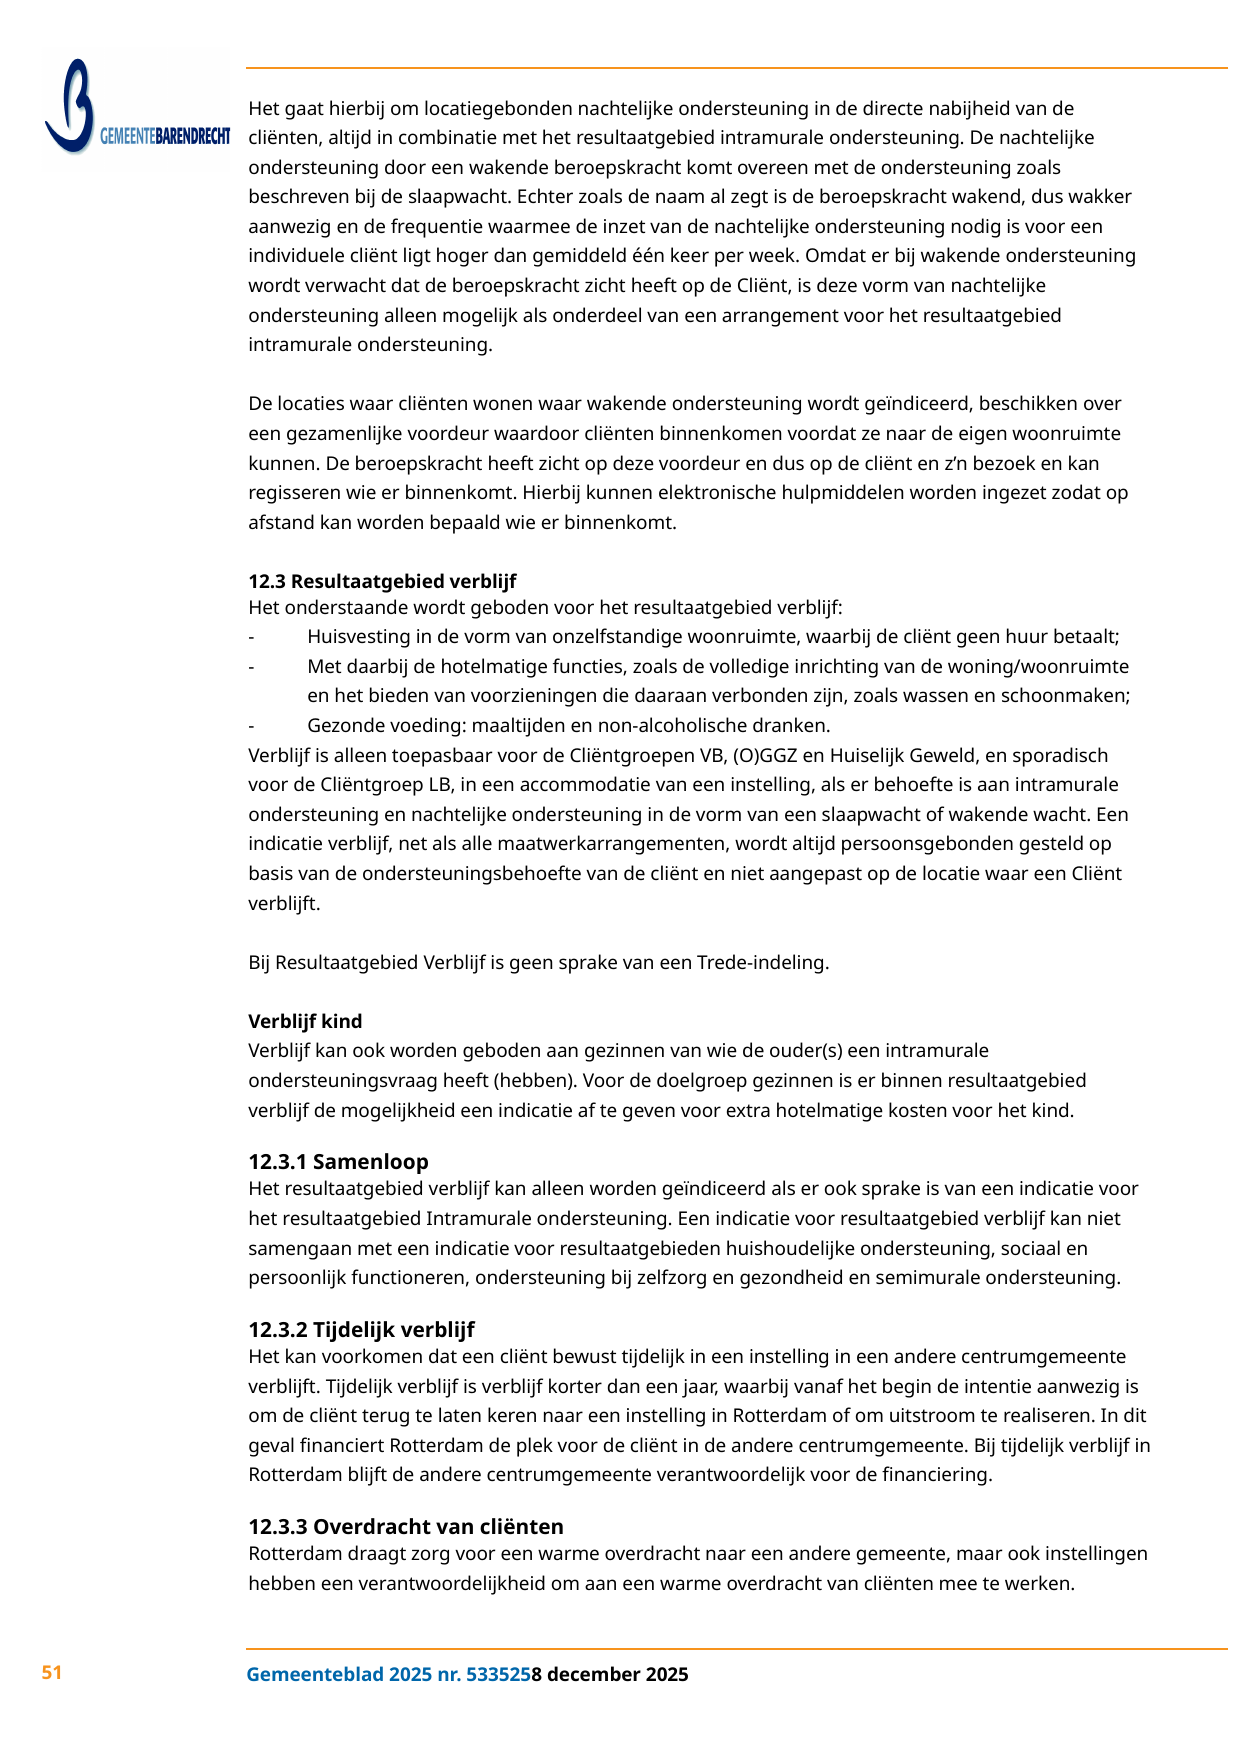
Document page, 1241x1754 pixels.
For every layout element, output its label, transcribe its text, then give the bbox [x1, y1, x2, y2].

list Met daarbij de hotelmatige functies, zoals de volledige inrichting van de woning/woonruimte en het bieden van voorzieningen die daaraan verbonden zijn, zoals wassen en schoonmaken; [248, 653, 1152, 708]
text Het onderstaande wordt geboden voor het resultaatgebied verblijf: [248, 594, 1152, 619]
text Verblijf kan ook worden geboden aan gezinnen van wie de ouder(s) een intramurale ondersteuningsvraag heeft (hebben). Voor de doelgroep gezinnen is er binnen resultaatgebied verblijf de mogelijkheid een indicatie af te geven voor extra hotelmatige kosten voor het kind. [248, 1038, 1152, 1122]
picture [41, 47, 231, 172]
text Rotterdam draagt zorg voor een warme overdracht naar een andere gemeente, maar ook instellingen hebben een verantwoordelijkheid om aan een warme overdracht van cliënten mee te werken. [248, 1540, 1152, 1596]
text 12.3.2 Tijdelijk verblijf [248, 1315, 1152, 1343]
text 12.3.3 Overdracht van cliënten [248, 1512, 1152, 1540]
text De locaties waar cliënten wonen waar wakende ondersteuning wordt geïndiceerd, beschikken over een gezamenlijke voordeur waardoor cliënten binnenkomen voordat ze naar de eigen woonruimte kunnen. De beroepskracht heeft zicht op deze voordeur en dus op de cliënt en z’n bezoek en kan regisseren wie er binnenkomt. Hierbij kunnen elektronische hulpmiddelen worden ingezet zodat op afstand kan worden bepaald wie er binnenkomt. [248, 391, 1152, 535]
text 12.3 Resultaatgebied verblijf [248, 568, 1152, 594]
list Huisvesting in de vorm van onzelfstandige woonruimte, waarbij de cliënt geen huur betaalt; [248, 623, 1152, 649]
list Gezonde voeding: maaltijden en non-alcoholische dranken. [248, 712, 1152, 738]
text Bij Resultaatgebied Verblijf is geen sprake van een Trede-indeling. [248, 949, 1152, 974]
text Het kan voorkomen dat een cliënt bewust tijdelijk in een instelling in een andere centrumgemeente verblijft. Tijdelijk verblijf is verblijf korter dan een jaar, waarbij vanaf het begin de intentie aanwezig is om de cliënt terug te laten keren naar een instelling in Rotterdam of om uitstroom te realiseren. In dit geval financiert Rotterdam de plek voor de cliënt in de andere centrumgemeente. Bij tijdelijk verblijf in Rotterdam blijft de andere centrumgemeente verantwoordelijk voor de financiering. [248, 1343, 1152, 1487]
text Verblijf kind [248, 1008, 1152, 1034]
text Het gaat hierbij om locatiegebonden nachtelijke ondersteuning in de directe nabijheid van de cliënten, altijd in combinatie met het resultaatgebied intramurale ondersteuning. De nachtelijke ondersteuning door een wakende beroepskracht komt overeen met de ondersteuning zoals beschreven bij de slaapwacht. Echter zoals de naam al zegt is de beroepskracht wakend, dus wakker aanwezig en de frequentie waarmee de inzet van de nachtelijke ondersteuning nodig is voor een individuele cliënt ligt hoger dan gemiddeld één keer per week. Omdat er bij wakende ondersteuning wordt verwacht dat de beroepskracht zicht heeft op de Cliënt, is deze vorm van nachtelijke ondersteuning alleen mogelijk als onderdeel van een arrangement voor het resultaatgebied intramurale ondersteuning. [248, 95, 1152, 357]
text Verblijf is alleen toepasbaar voor de Cliëntgroepen VB, (O)GGZ en Huiselijk Geweld, en sporadisch voor de Cliëntgroep LB, in een accommodatie van een instelling, als er behoefte is aan intramurale ondersteuning en nachtelijke ondersteuning in de vorm van een slaapwacht of wakende wacht. Een indicatie verblijf, net als alle maatwerkarrangementen, wordt altijd persoonsgebonden gesteld op basis van de ondersteuningsbehoefte van de cliënt en niet aangepast op de locatie waar een Cliënt verblijft. [248, 742, 1152, 915]
text 12.3.1 Samenloop [248, 1147, 1152, 1176]
text Het resultaatgebied verblijf kan alleen worden geïndiceerd als er ook sprake is van een indicatie voor het resultaatgebied Intramurale ondersteuning. Een indicatie voor resultaatgebied verblijf kan niet samengaan met een indicatie voor resultaatgebieden huishoudelijke ondersteuning, sociaal en persoonlijk functioneren, ondersteuning bij zelfzorg en gezondheid en semimurale ondersteuning. [248, 1176, 1152, 1290]
